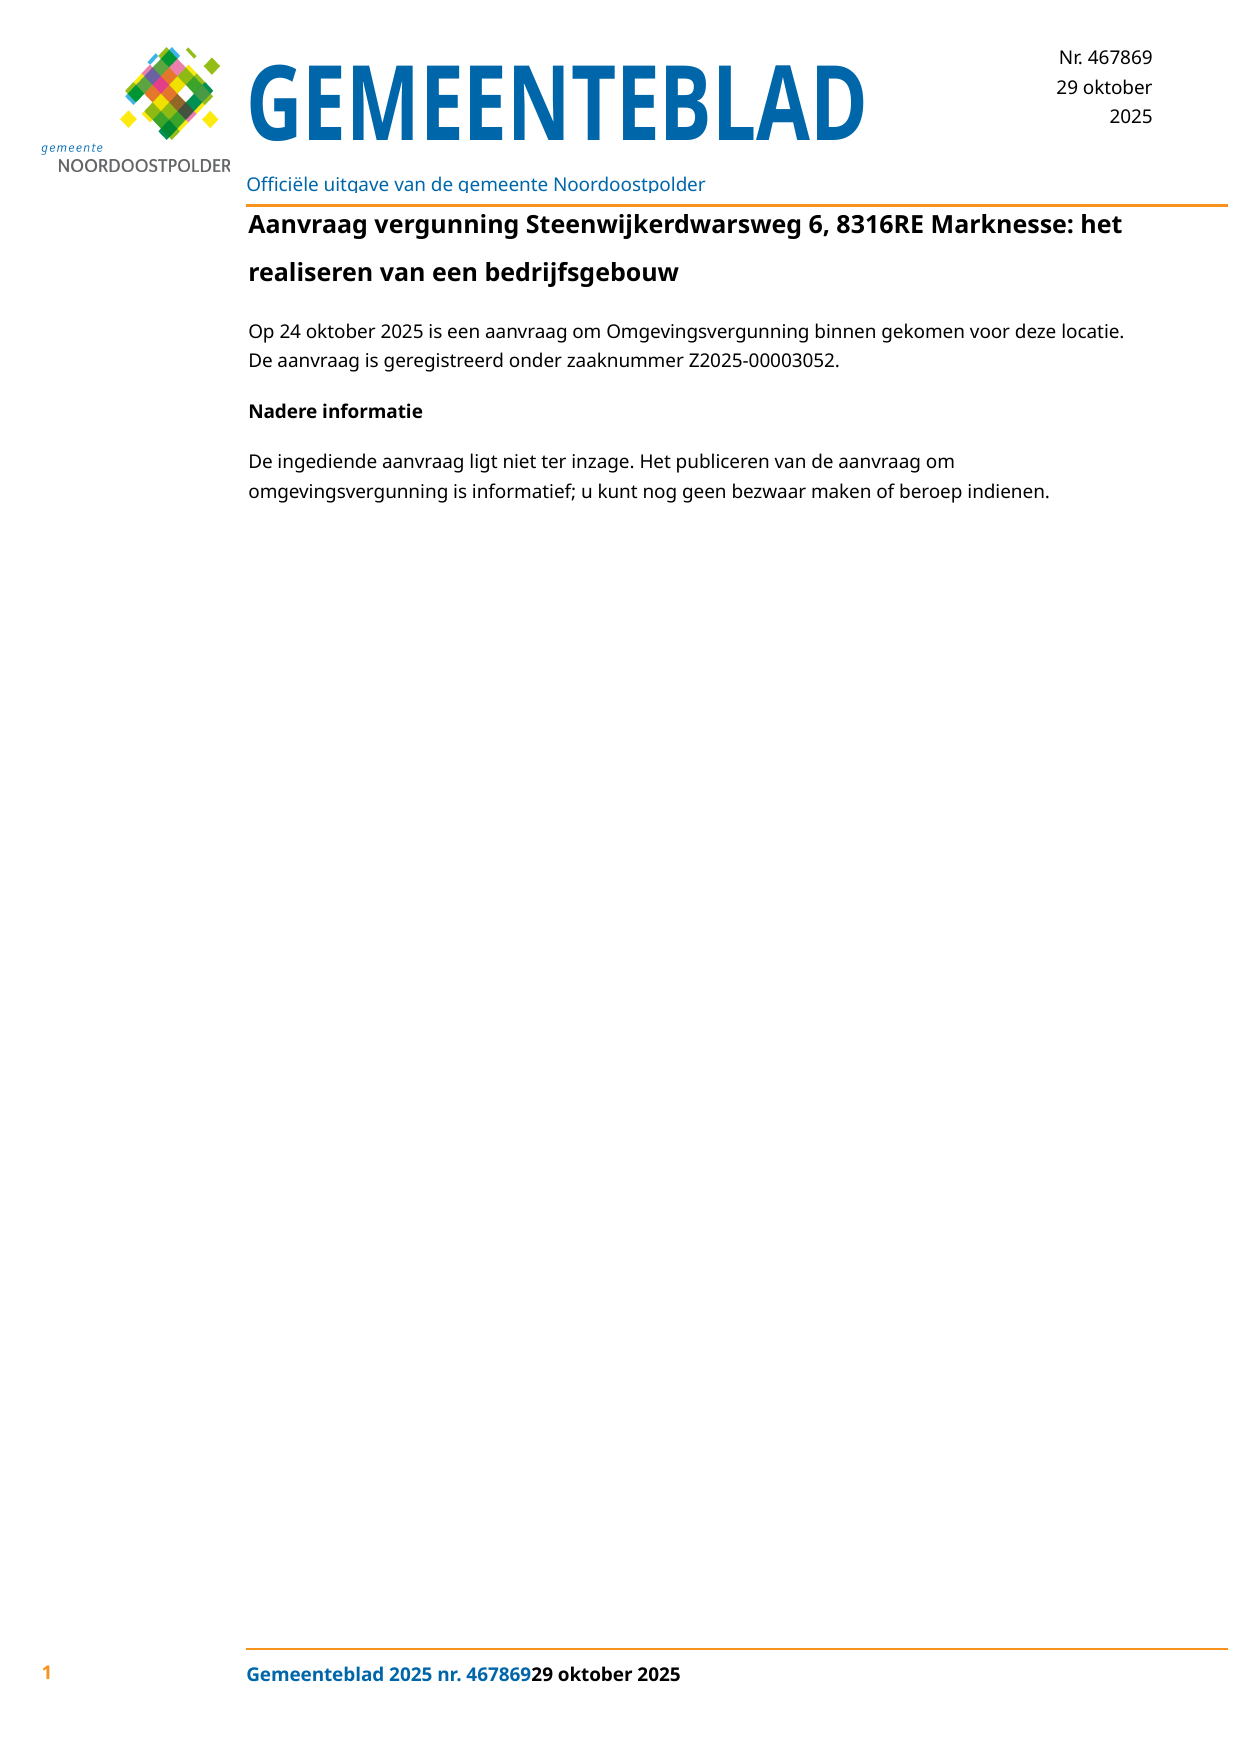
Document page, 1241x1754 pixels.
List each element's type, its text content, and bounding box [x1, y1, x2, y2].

picture [41, 47, 231, 172]
text De ingediende aanvraag ligt niet ter inzage. Het publiceren van de aanvraag om omgevingsvergunning is informatief; u kunt nog geen bezwaar maken of beroep indienen. [248, 448, 1152, 504]
text Aanvraag vergunning Steenwijkerdwarsweg 6, 8316RE Marknesse: het realiseren van een bedrijfsgebouw [248, 207, 1152, 288]
text Nadere informatie [248, 398, 1152, 424]
text Op 24 oktober 2025 is een aanvraag om Omgevingsvergunning binnen gekomen voor deze locatie. De aanvraag is geregistreerd onder zaaknummer Z2025-00003052. [248, 318, 1152, 373]
